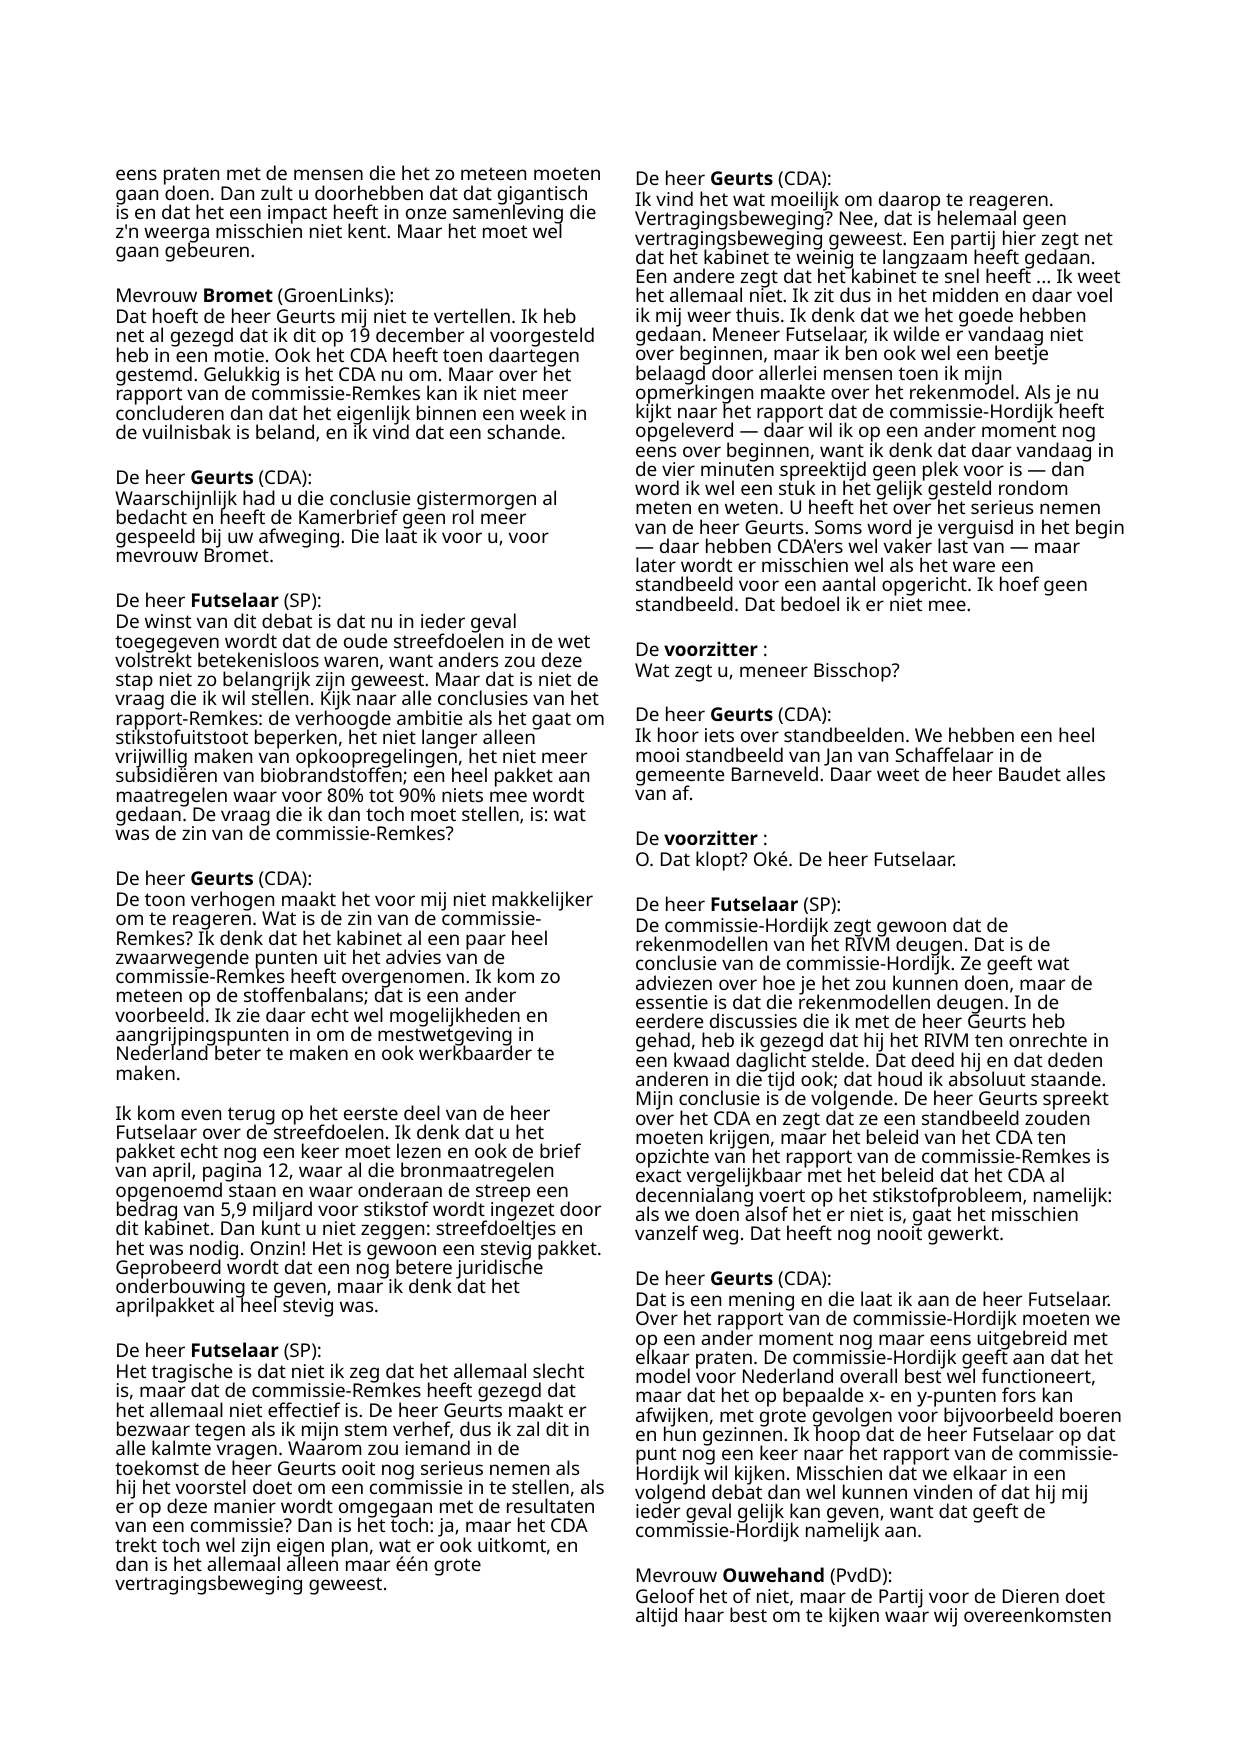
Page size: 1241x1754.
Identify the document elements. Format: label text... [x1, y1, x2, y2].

text De heer Geurts (CDA): [635, 702, 1125, 727]
text De heer Futselaar (SP): [115, 588, 605, 613]
text Waarschijnlijk had u die conclusie gistermorgen al bedacht en heeft de Kamerbrief geen rol meer gespeeld bij uw afweging. Die laat ik voor u, voor mevrouw Bromet. [115, 490, 605, 567]
text Mevrouw Ouwehand (PvdD): [635, 1562, 1125, 1588]
text Het tragische is dat niet ik zeg dat het allemaal slecht is, maar dat de commissie-Remkes heeft gezegd dat het allemaal niet effectief is. De heer Geurts maakt er bezwaar tegen als ik mijn stem verhef, dus ik zal dit in alle kalmte vragen. Waarom zou iemand in de toekomst de heer Geurts ooit nog serieus nemen als hij het voorstel doet om een commissie in te stellen, als er op deze manier wordt omgegaan met de resultaten van een commissie? Dan is het toch: ja, maar het CDA trekt toch wel zijn eigen plan, wat er ook uitkomt, en dan is het allemaal alleen maar één grote vertragingsbeweging geweest. [115, 1363, 605, 1594]
text Ik hoor iets over standbeelden. We hebben een heel mooi standbeeld van Jan van Schaffelaar in de gemeente Barneveld. Daar weet de heer Baudet alles van af. [635, 727, 1125, 804]
text eens praten met de mensen die het zo meteen moeten gaan doen. Dan zult u doorhebben dat dat gigantisch is en dat het een impact heeft in onze samenleving die z'n weerga misschien niet kent. Maar het moet wel gaan gebeuren. [115, 165, 605, 262]
text De heer Geurts (CDA): [115, 865, 605, 891]
text Ik vind het wat moeilijk om daarop te reageren. Vertragingsbeweging? Nee, dat is helemaal geen vertragingsbeweging geweest. Een partij hier zegt net dat het kabinet te weinig te langzaam heeft gedaan. Een andere zegt dat het kabinet te snel heeft ... Ik weet het allemaal niet. Ik zit dus in het midden en daar voel ik mij weer thuis. Ik denk dat we het goede hebben gedaan. Meneer Futselaar, ik wilde er vandaag niet over beginnen, maar ik ben ook wel een beetje belaagd door allerlei mensen toen ik mijn opmerkingen maakte over het rekenmodel. Als je nu kijkt naar het rapport dat de commissie-Hordijk heeft opgeleverd — daar wil ik op een ander moment nog eens over beginnen, want ik denk dat daar vandaag in de vier minuten spreektijd geen plek voor is — dan word ik wel een stuk in het gelijk gesteld rondom meten en weten. U heeft het over het serieus nemen van de heer Geurts. Soms word je verguisd in het begin — daar hebben CDA'ers wel vaker last van — maar later wordt er misschien wel als het ware een standbeeld voor een aantal opgericht. Ik hoef geen standbeeld. Dat bedoel ik er niet mee. [635, 191, 1125, 615]
text O. Dat klopt? Oké. De heer Futselaar. [635, 851, 1125, 870]
text De heer Geurts (CDA): [635, 165, 1125, 191]
text De heer Geurts (CDA): [635, 1265, 1125, 1291]
text De commissie-Hordijk zegt gewoon dat de rekenmodellen van het RIVM deugen. Dat is de conclusie van de commissie-Hordijk. Ze geeft wat adviezen over hoe je het zou kunnen doen, maar de essentie is dat die rekenmodellen deugen. In de eerdere discussies die ik met de heer Geurts heb gehad, heb ik gezegd dat hij het RIVM ten onrechte in een kwaad daglicht stelde. Dat deed hij en dat deden anderen in die tijd ook; dat houd ik absoluut staande. Mijn conclusie is de volgende. De heer Geurts spreekt over het CDA en zegt dat ze een standbeeld zouden moeten krijgen, maar het beleid van het CDA ten opzichte van het rapport van de commissie-Remkes is exact vergelijkbaar met het beleid dat het CDA al decennialang voert op het stikstofprobleem, namelijk: als we doen alsof het er niet is, gaat het misschien vanzelf weg. Dat heeft nog nooit gewerkt. [635, 917, 1125, 1244]
text Geloof het of niet, maar de Partij voor de Dieren doet altijd haar best om te kijken waar wij overeenkomsten [635, 1588, 1125, 1627]
text De voorzitter : [635, 636, 1125, 662]
text De toon verhogen maakt het voor mij niet makkelijker om te reageren. Wat is de zin van de commissie-Remkes? Ik denk dat het kabinet al een paar heel zwaarwegende punten uit het advies van de commissie-Remkes heeft overgenomen. Ik kom zo meteen op de stoffenbalans; dat is een ander voorbeeld. Ik zie daar echt wel mogelijkheden en aangrijpingspunten in om de mestwetgeving in Nederland beter te maken en ook werkbaarder te maken. [115, 891, 605, 1084]
text Wat zegt u, meneer Bisschop? [635, 662, 1125, 681]
text Mevrouw Bromet (GroenLinks): [115, 282, 605, 308]
text De voorzitter : [635, 825, 1125, 851]
text Ik kom even terug op het eerste deel van de heer Futselaar over de streefdoelen. Ik denk dat u het pakket echt nog een keer moet lezen en ook de brief van april, pagina 12, waar al die bronmaatregelen opgenoemd staan en waar onderaan de streep een bedrag van 5,9 miljard voor stikstof wordt ingezet door dit kabinet. Dan kunt u niet zeggen: streefdoeltjes en het was nodig. Onzin! Het is gewoon een stevig pakket. Geprobeerd wordt dat een nog betere juridische onderbouwing te geven, maar ik denk dat het aprilpakket al heel stevig was. [115, 1104, 605, 1317]
text De heer Futselaar (SP): [635, 891, 1125, 917]
text Dat hoeft de heer Geurts mij niet te vertellen. Ik heb net al gezegd dat ik dit op 19 december al voorgesteld heb in een motie. Ook het CDA heeft toen daartegen gestemd. Gelukkig is het CDA nu om. Maar over het rapport van de commissie-Remkes kan ik niet meer concluderen dan dat het eigenlijk binnen een week in de vuilnisbak is beland, en ik vind dat een schande. [115, 308, 605, 443]
text Dat is een mening en die laat ik aan de heer Futselaar. Over het rapport van de commissie-Hordijk moeten we op een ander moment nog maar eens uitgebreid met elkaar praten. De commissie-Hordijk geeft aan dat het model voor Nederland overall best wel functioneert, maar dat het op bepaalde x- en y-punten fors kan afwijken, met grote gevolgen voor bijvoorbeeld boeren en hun gezinnen. Ik hoop dat de heer Futselaar op dat punt nog een keer naar het rapport van de commissie-Hordijk wil kijken. Misschien dat we elkaar in een volgend debat dan wel kunnen vinden of dat hij mij ieder geval gelijk kan geven, want dat geeft de commissie-Hordijk namelijk aan. [635, 1291, 1125, 1542]
text De heer Geurts (CDA): [115, 464, 605, 490]
text De winst van dit debat is dat nu in ieder geval toegegeven wordt dat de oude streefdoelen in de wet volstrekt betekenisloos waren, want anders zou deze stap niet zo belangrijk zijn geweest. Maar dat is niet de vraag die ik wil stellen. Kijk naar alle conclusies van het rapport-Remkes: de verhoogde ambitie als het gaat om stikstofuitstoot beperken, het niet langer alleen vrijwillig maken van opkoopregelingen, het niet meer subsidiëren van biobrandstoffen; een heel pakket aan maatregelen waar voor 80% tot 90% niets mee wordt gedaan. De vraag die ik dan toch moet stellen, is: wat was de zin van de commissie-Remkes? [115, 613, 605, 844]
text De heer Futselaar (SP): [115, 1337, 605, 1363]
